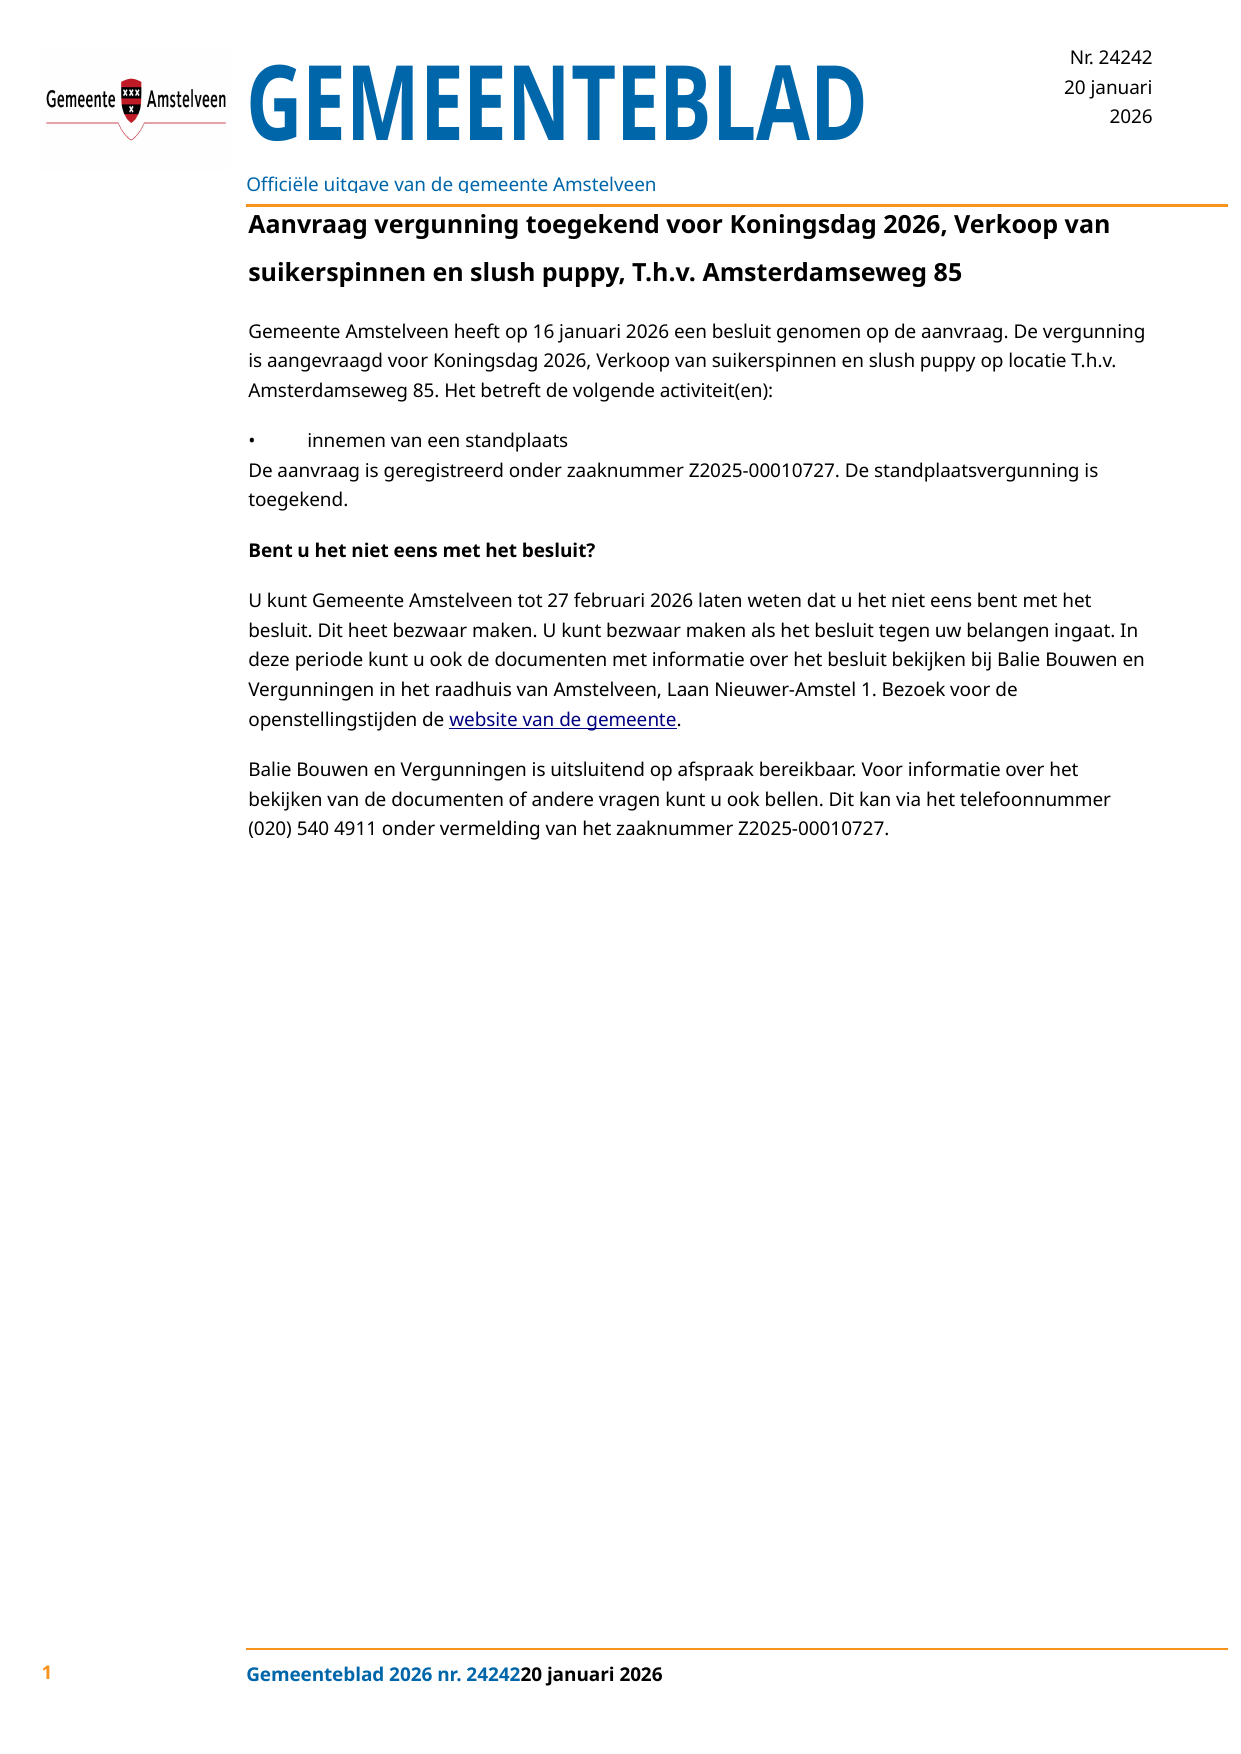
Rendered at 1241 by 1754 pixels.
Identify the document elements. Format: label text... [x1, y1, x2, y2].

text U kunt Gemeente Amstelveen tot 27 februari 2026 laten weten dat u het niet eens bent met het besluit. Dit heet bezwaar maken. U kunt bezwaar maken als het besluit tegen uw belangen ingaat. In deze periode kunt u ook de documenten met informatie over het besluit bekijken bij Balie Bouwen en Vergunningen in het raadhuis van Amstelveen, Laan Nieuwer-Amstel 1. Bezoek voor de openstellingstijden de website van de gemeente. [248, 587, 1152, 732]
text Aanvraag vergunning toegekend voor Koningsdag 2026, Verkoop van suikerspinnen en slush puppy, T.h.v. Amsterdamseweg 85 [248, 207, 1152, 288]
picture [41, 47, 231, 172]
text Bent u het niet eens met het besluit? [248, 537, 1152, 563]
text Balie Bouwen en Vergunningen is uitsluitend op afspraak bereikbaar. Voor informatie over het bekijken van de documenten of andere vragen kunt u ook bellen. Dit kan via het telefoonnummer (020) 540 4911 onder vermelding van het zaaknummer Z2025-00010727. [248, 756, 1152, 841]
text De aanvraag is geregistreerd onder zaaknummer Z2025-00010727. De standplaatsvergunning is toegekend. [248, 457, 1152, 512]
text Gemeente Amstelveen heeft op 16 januari 2026 een besluit genomen op de aanvraag. De vergunning is aangevraagd voor Koningsdag 2026, Verkoop van suikerspinnen en slush puppy op locatie T.h.v. Amsterdamseweg 85. Het betreft de volgende activiteit(en): [248, 318, 1152, 403]
list innemen van een standplaats [248, 427, 1152, 453]
